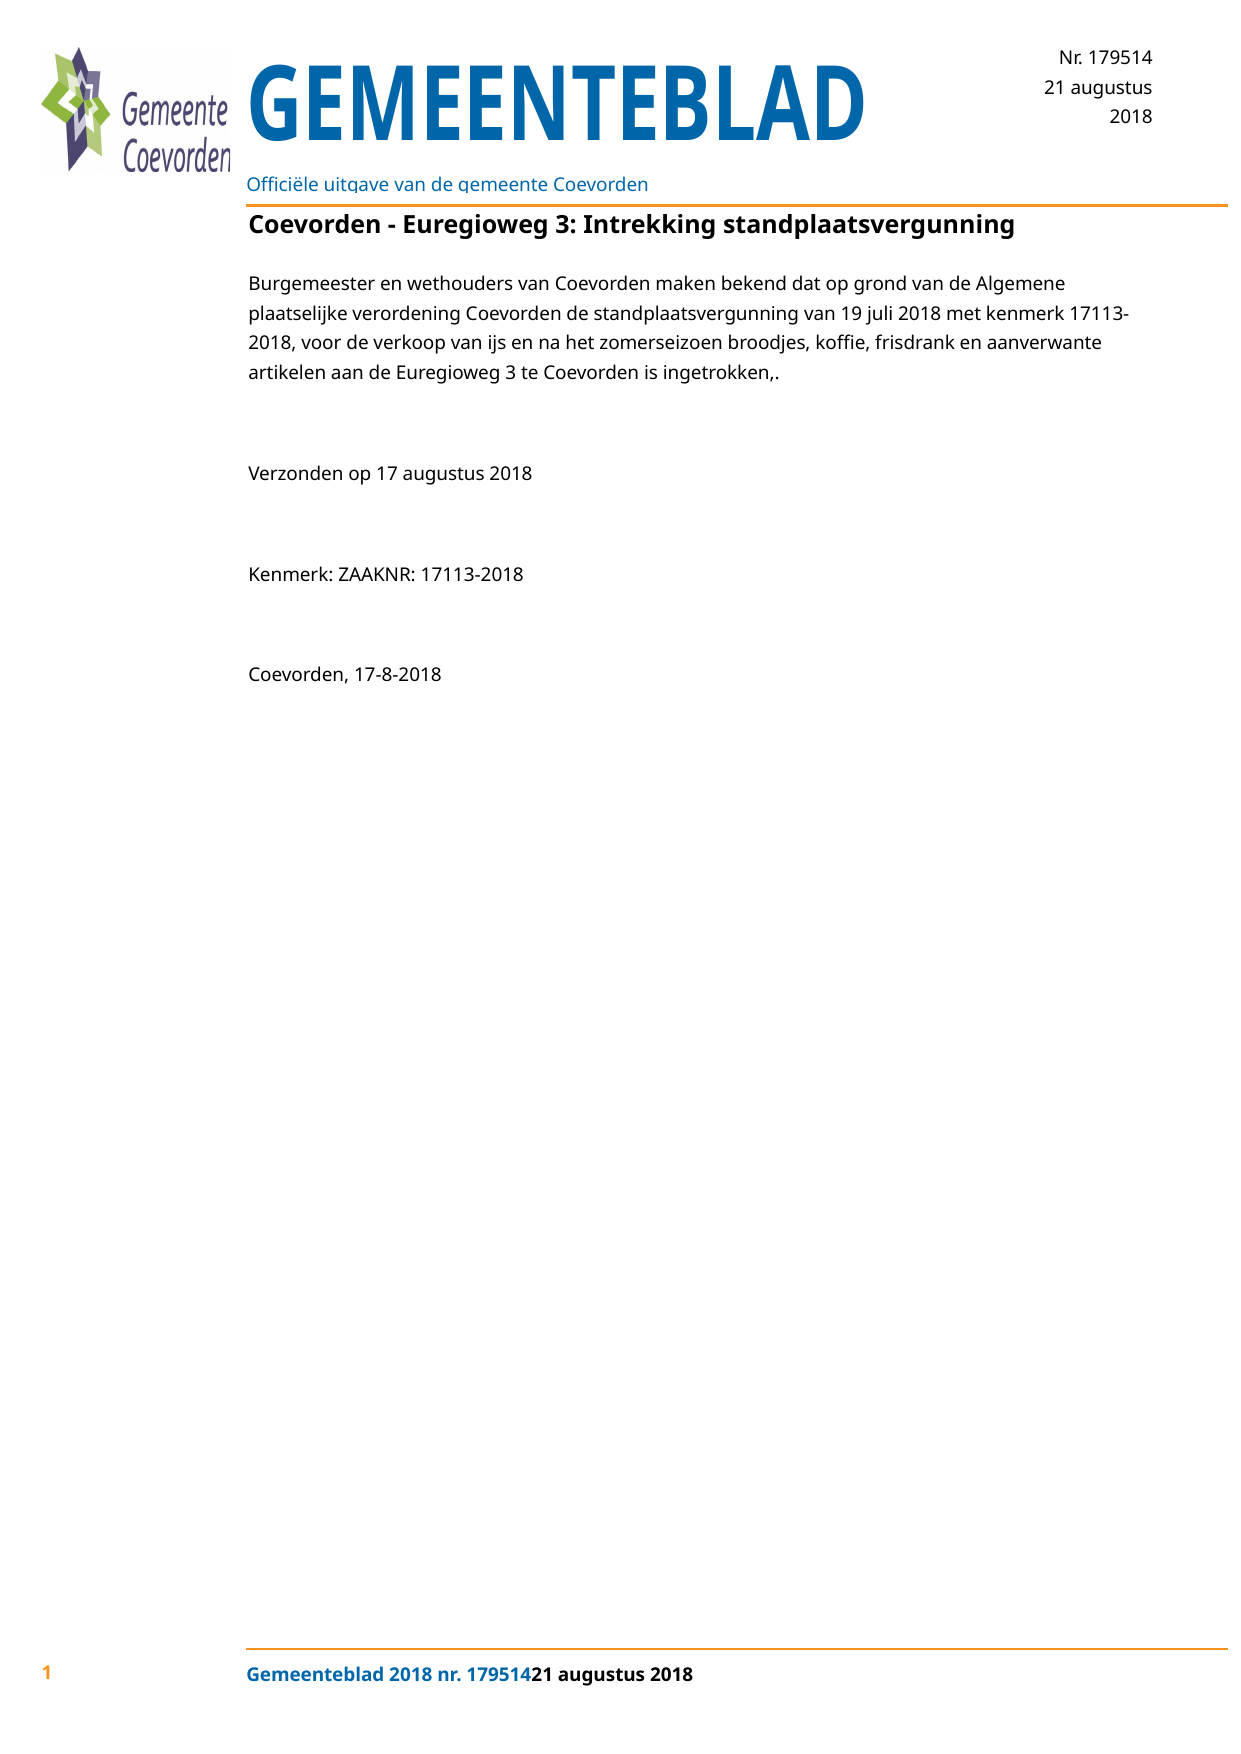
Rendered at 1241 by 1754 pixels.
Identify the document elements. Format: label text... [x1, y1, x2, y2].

text Coevorden, 17-8-2018 [248, 662, 1152, 687]
picture [41, 47, 231, 172]
text Coevorden - Euregioweg 3: Intrekking standplaatsvergunning [248, 207, 1152, 241]
text Burgemeester en wethouders van Coevorden maken bekend dat op grond van de Algemene plaatselijke verordening Coevorden de standplaatsvergunning van 19 juli 2018 met kenmerk 17113-2018, voor de verkoop van ijs en na het zomerseizoen broodjes, koffie, frisdrank en aanverwante artikelen aan de Euregioweg 3 te Coevorden is ingetrokken,. [248, 270, 1152, 385]
text Verzonden op 17 augustus 2018 [248, 460, 1152, 486]
text Kenmerk: ZAAKNR: 17113-2018 [248, 561, 1152, 586]
